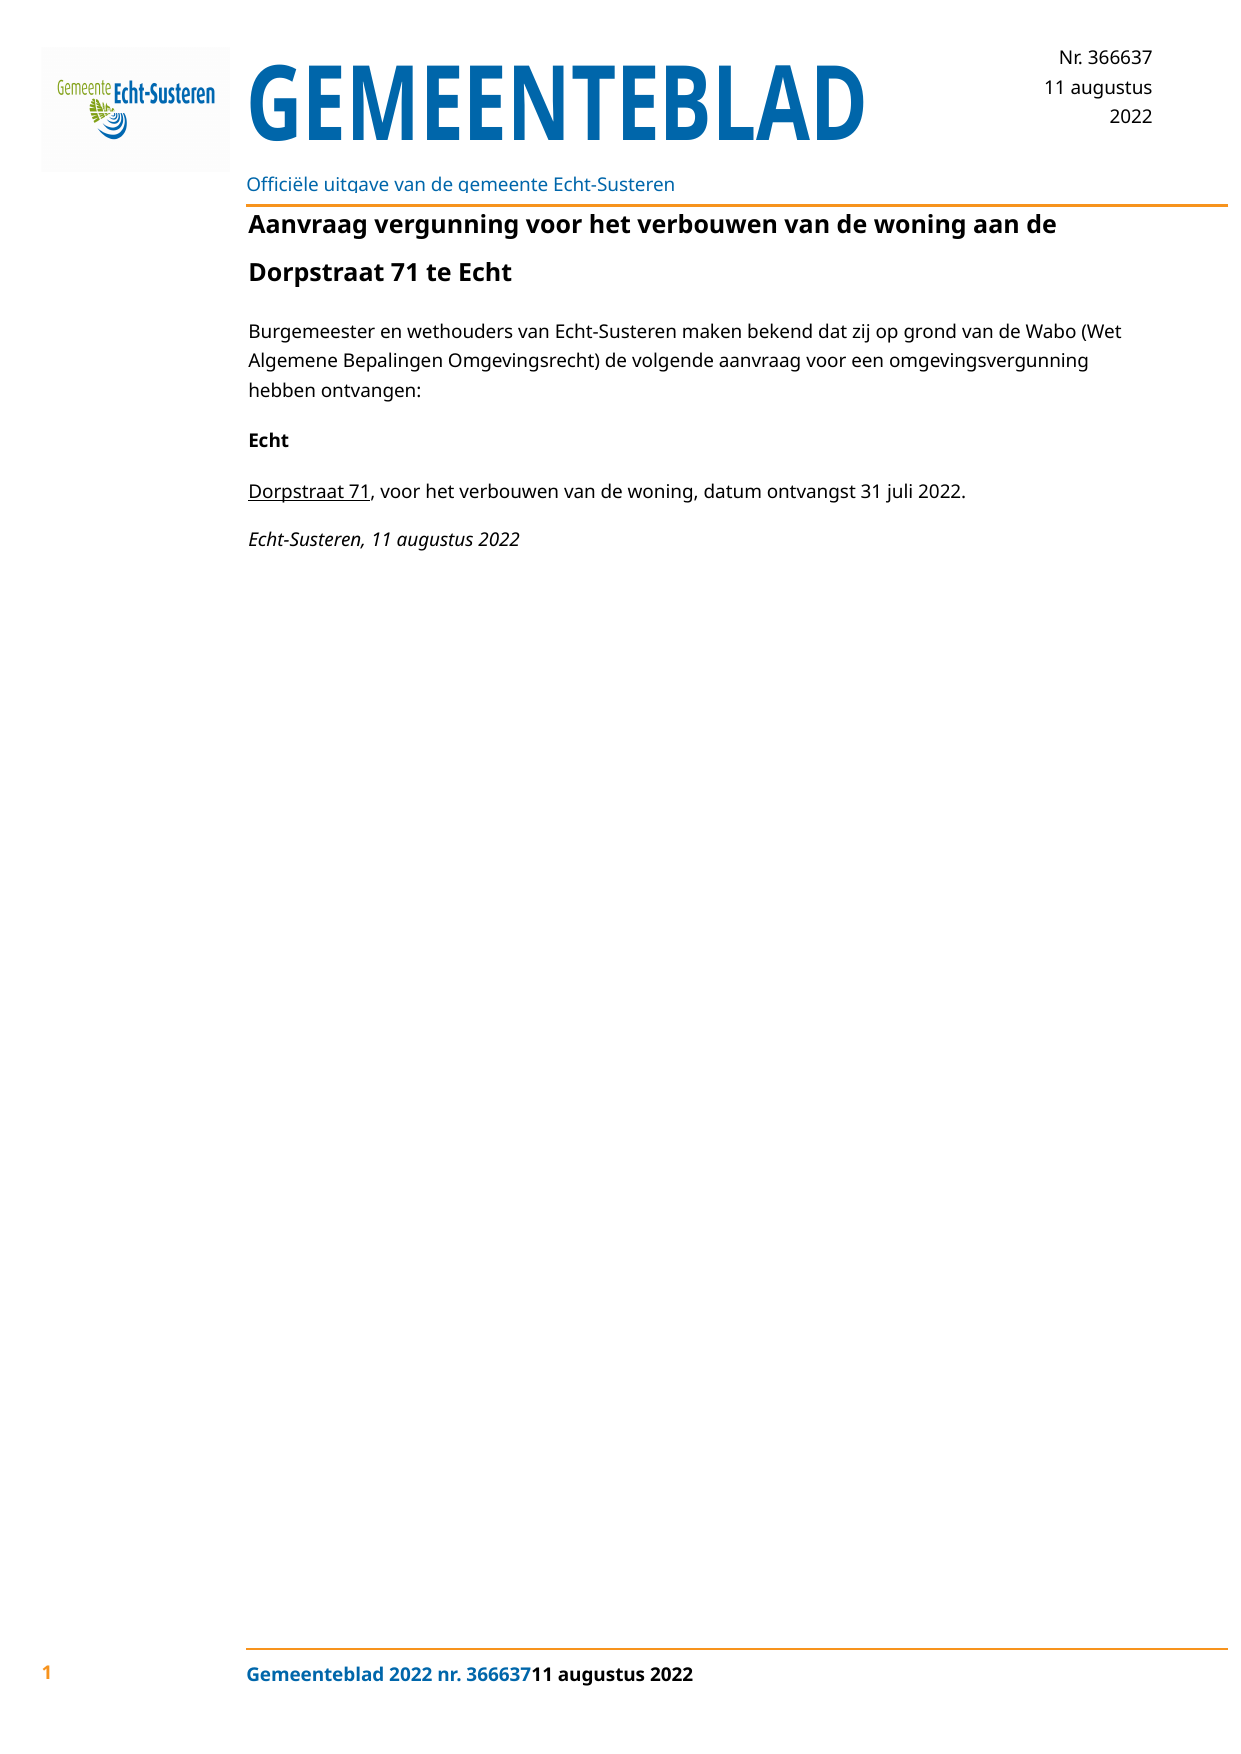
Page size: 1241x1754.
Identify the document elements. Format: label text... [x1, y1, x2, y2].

text Aanvraag vergunning voor het verbouwen van de woning aan de Dorpstraat 71 te Echt [248, 207, 1152, 288]
text Burgemeester en wethouders van Echt-Susteren maken bekend dat zij op grond van de Wabo (Wet Algemene Bepalingen Omgevingsrecht) de volgende aanvraag voor een omgevingsvergunning hebben ontvangen: [248, 318, 1152, 403]
text Dorpstraat 71, voor het verbouwen van de woning, datum ontvangst 31 juli 2022. [248, 478, 1152, 504]
picture [41, 47, 231, 172]
text Echt [248, 427, 1152, 453]
text Echt-Susteren, 11 augustus 2022 [248, 526, 1152, 551]
